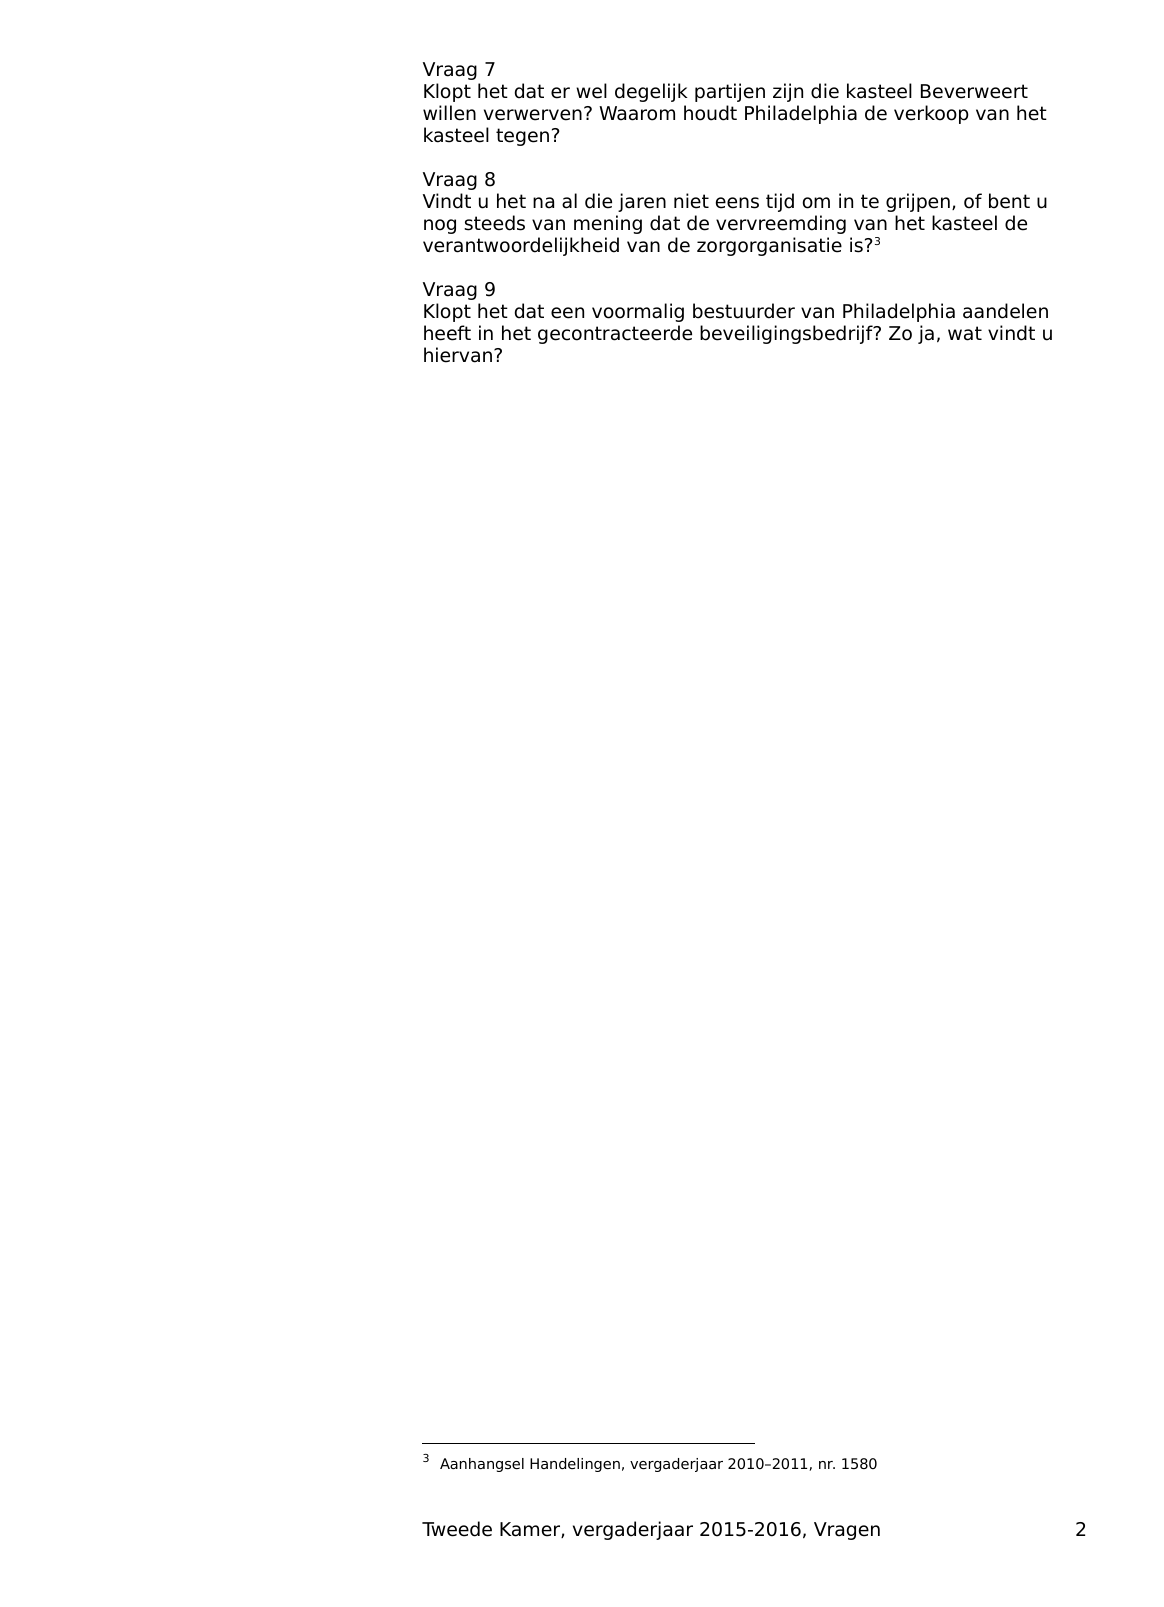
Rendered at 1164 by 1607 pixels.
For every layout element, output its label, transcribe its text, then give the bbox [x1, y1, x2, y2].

text Klopt het dat er wel degelijk partijen zijn die kasteel Beverweert willen verwerven? Waarom houdt Philadelphia de verkoop van het kasteel tegen? [422, 81, 1087, 147]
text Vindt u het na al die jaren niet eens tijd om in te grijpen, of bent u nog steeds van mening dat de vervreemding van het kasteel de verantwoordelijkheid van de zorgorganisatie is? [422, 191, 1087, 257]
text Aanhangsel Handelingen, vergaderjaar 2010–2011, nr. 1580 [422, 1452, 1087, 1474]
text Vraag 9 [422, 279, 1087, 301]
text Vraag 7 [422, 59, 1087, 81]
text Vraag 8 [422, 169, 1087, 191]
text Klopt het dat een voormalig bestuurder van Philadelphia aandelen heeft in het gecontracteerde beveiligingsbedrijf? Zo ja, wat vindt u hiervan? [422, 301, 1087, 367]
